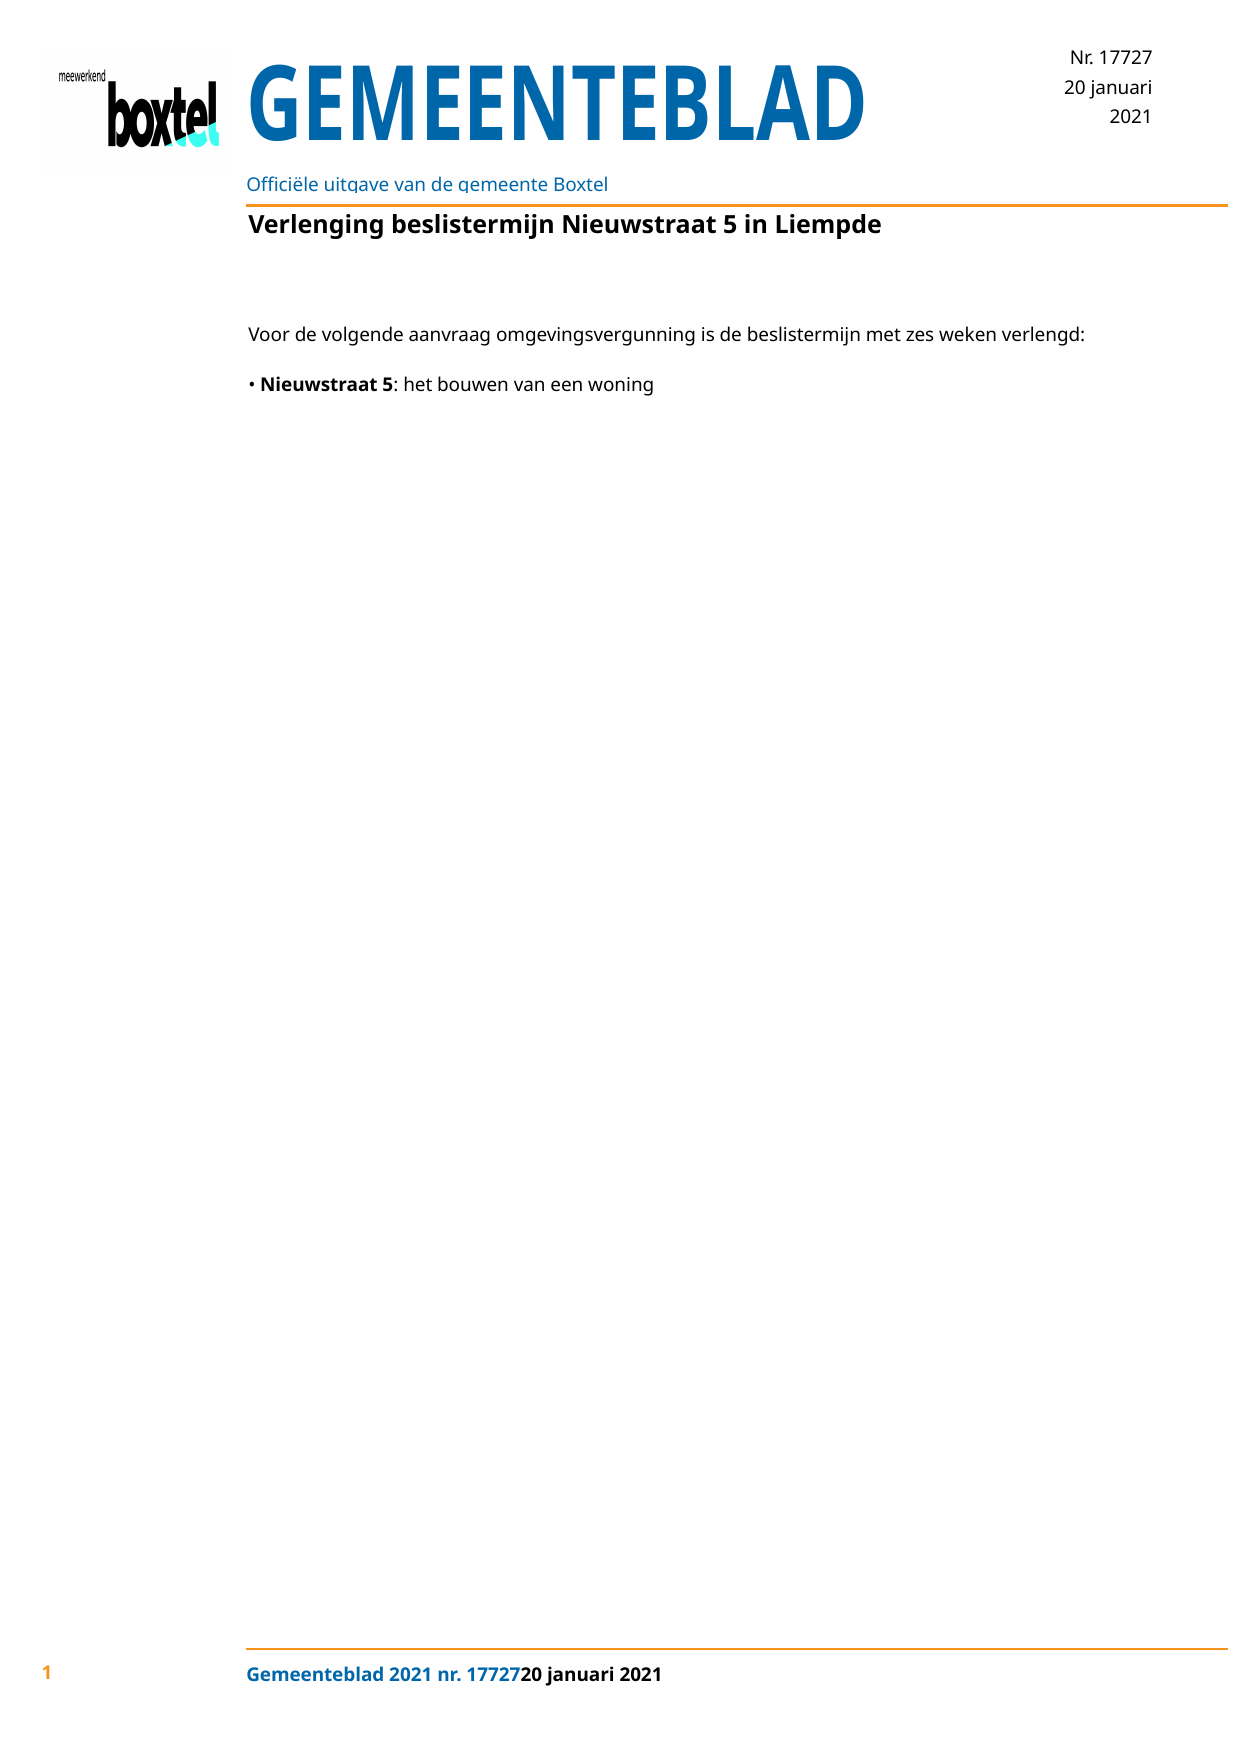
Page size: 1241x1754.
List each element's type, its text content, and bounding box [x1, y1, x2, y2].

text Verlenging beslistermijn Nieuwstraat 5 in Liempde [248, 207, 1152, 241]
text • Nieuwstraat 5: het bouwen van een woning [248, 371, 1152, 397]
picture [41, 47, 231, 172]
text Voor de volgende aanvraag omgevingsvergunning is de beslistermijn met zes weken verlengd: [248, 321, 1152, 346]
